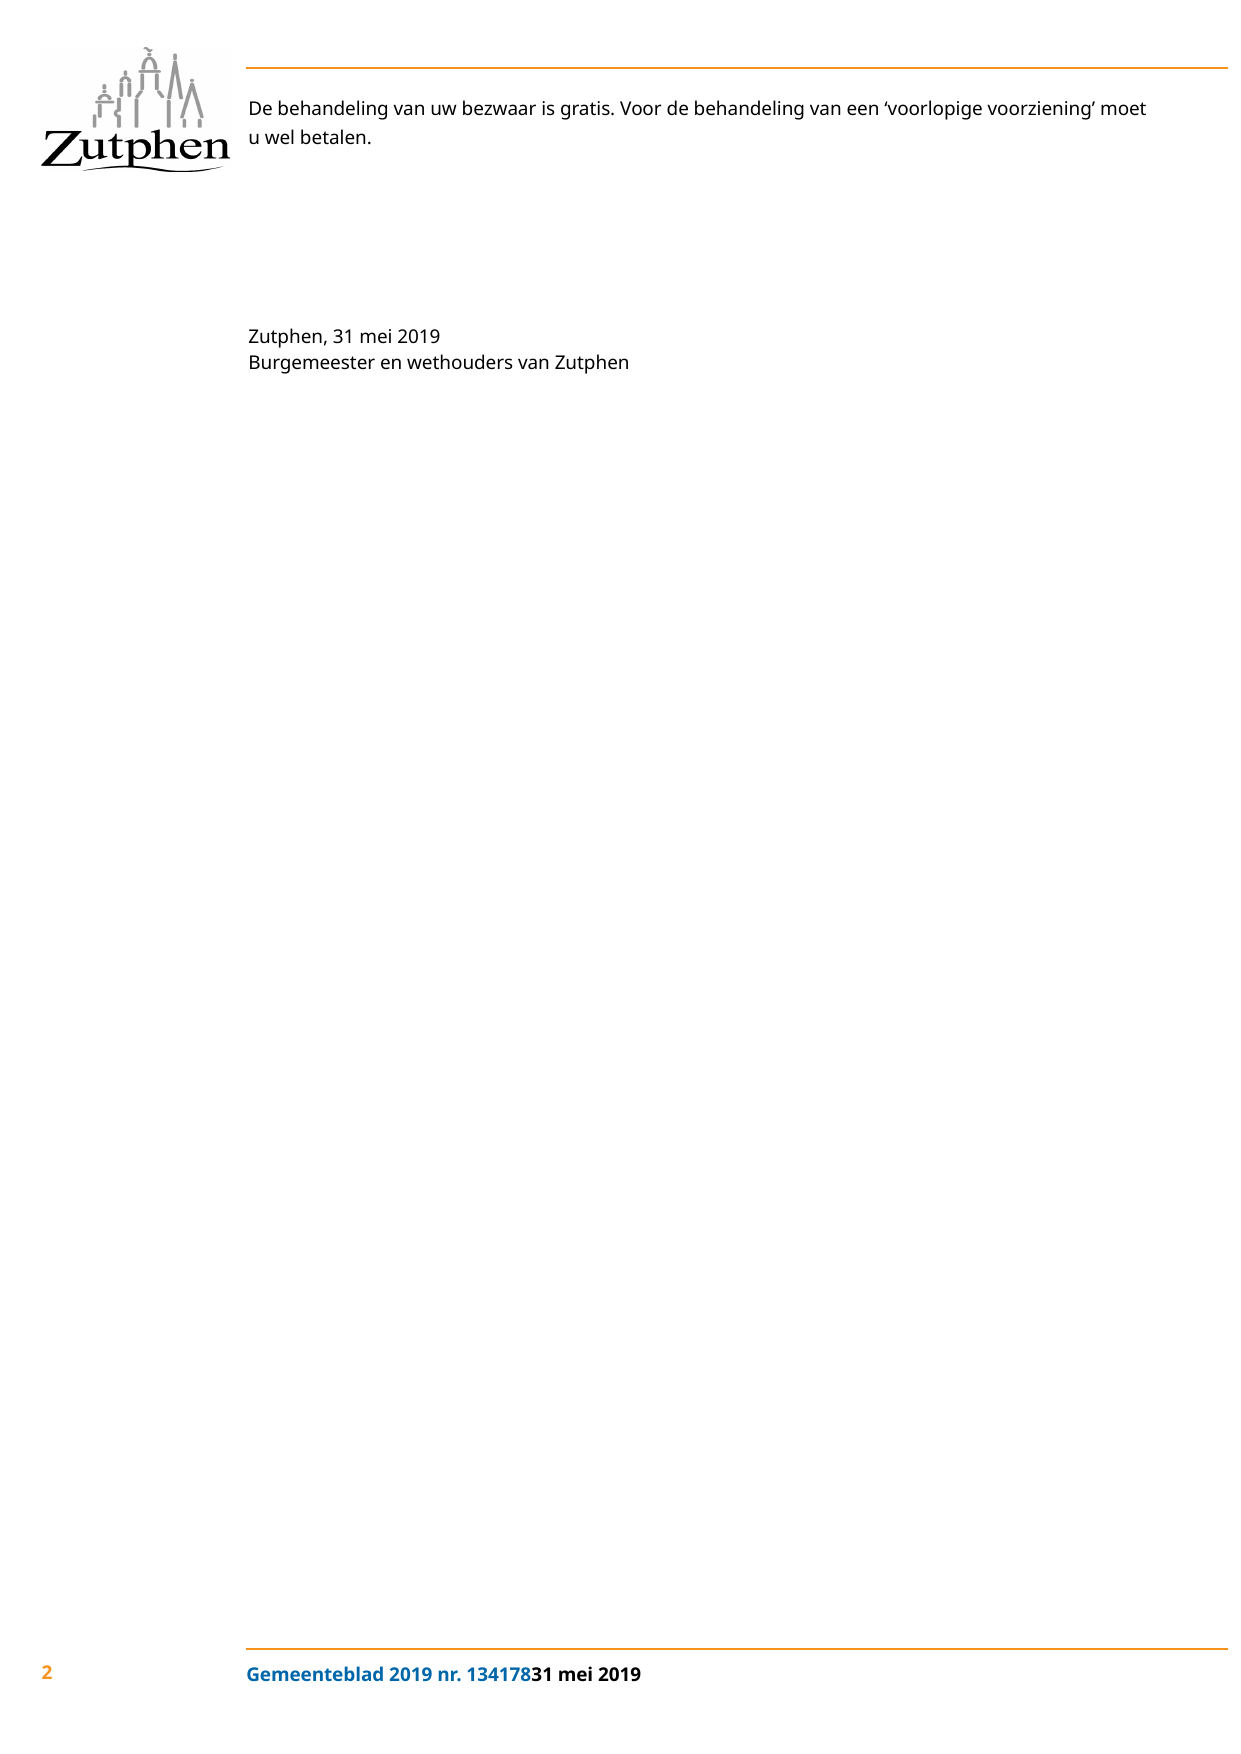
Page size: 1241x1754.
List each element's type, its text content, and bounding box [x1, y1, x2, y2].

text Burgemeester en wethouders van Zutphen [248, 349, 1152, 375]
text De behandeling van uw bezwaar is gratis. Voor de behandeling van een ‘voorlopige voorziening’ moet u wel betalen. [248, 95, 1152, 150]
text Zutphen, 31 mei 2019 [248, 323, 1152, 349]
picture [41, 47, 231, 172]
